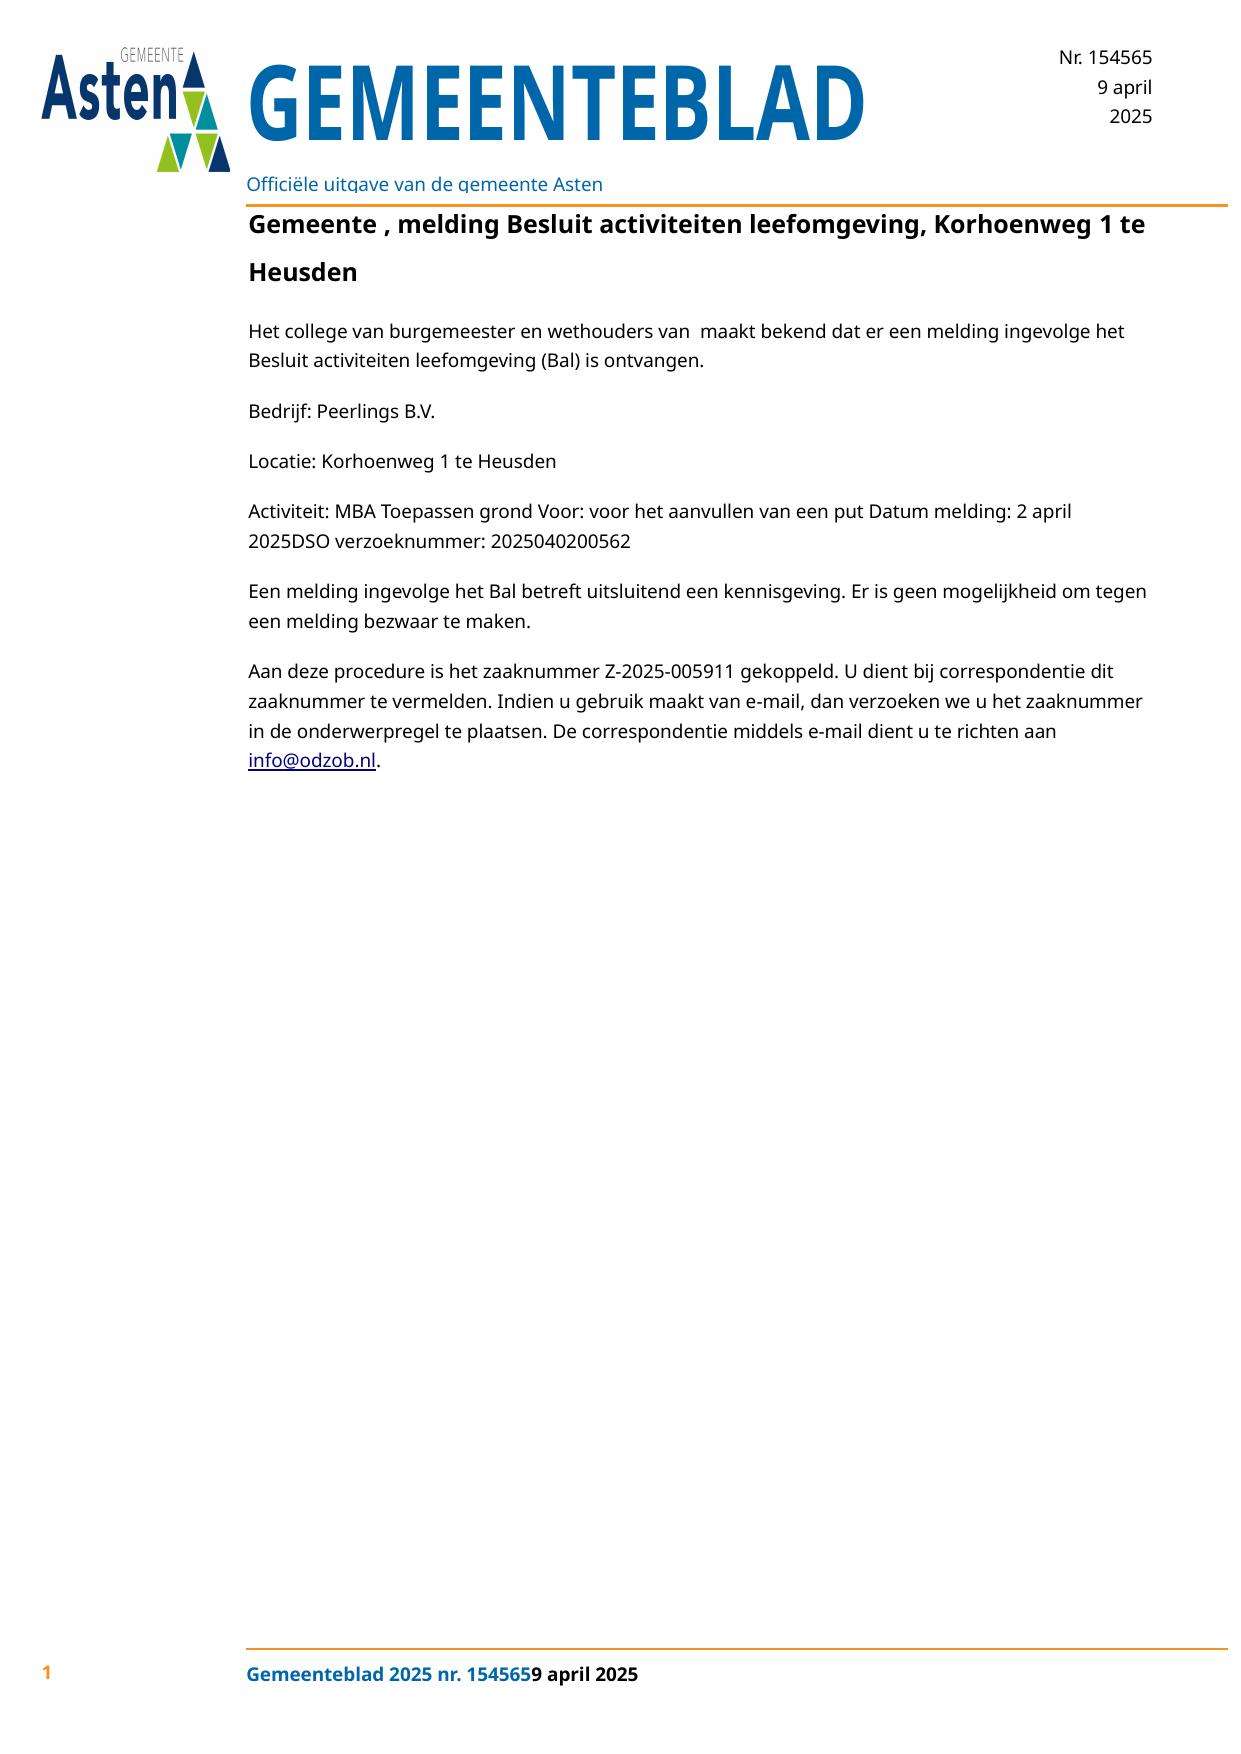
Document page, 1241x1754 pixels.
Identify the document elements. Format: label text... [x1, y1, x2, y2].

text Bedrijf: Peerlings B.V. [248, 398, 1152, 424]
text Gemeente ​, melding Besluit activiteiten leefomgeving, Korhoenweg 1​ te Heusden [248, 207, 1152, 288]
text Het college van burgemeester en wethouders van ​ maakt bekend dat er een melding ingevolge het Besluit activiteiten leefomgeving (Bal) is ontvangen. [248, 318, 1152, 373]
text Aan deze procedure is het zaaknummer Z-2025-005911 gekoppeld. U dient bij correspondentie dit zaaknummer te vermelden. Indien u gebruik maakt van e-mail, dan verzoeken we u het zaaknummer in de onderwerpregel te plaatsen. De correspondentie middels e-mail dient u te richten aan info@odzob.nl. [248, 659, 1152, 773]
picture [41, 47, 231, 172]
text Een melding ingevolge het Bal betreft uitsluitend een kennisgeving. Er is geen mogelijkheid om tegen een melding bezwaar te maken. [248, 579, 1152, 634]
text Locatie: Korhoenweg 1​ te Heusden [248, 448, 1152, 474]
text Activiteit: MBA Toepassen grond Voor: voor het aanvullen van een put Datum melding: 2 april 2025DSO verzoeknummer: 2025040200562 [248, 499, 1152, 554]
